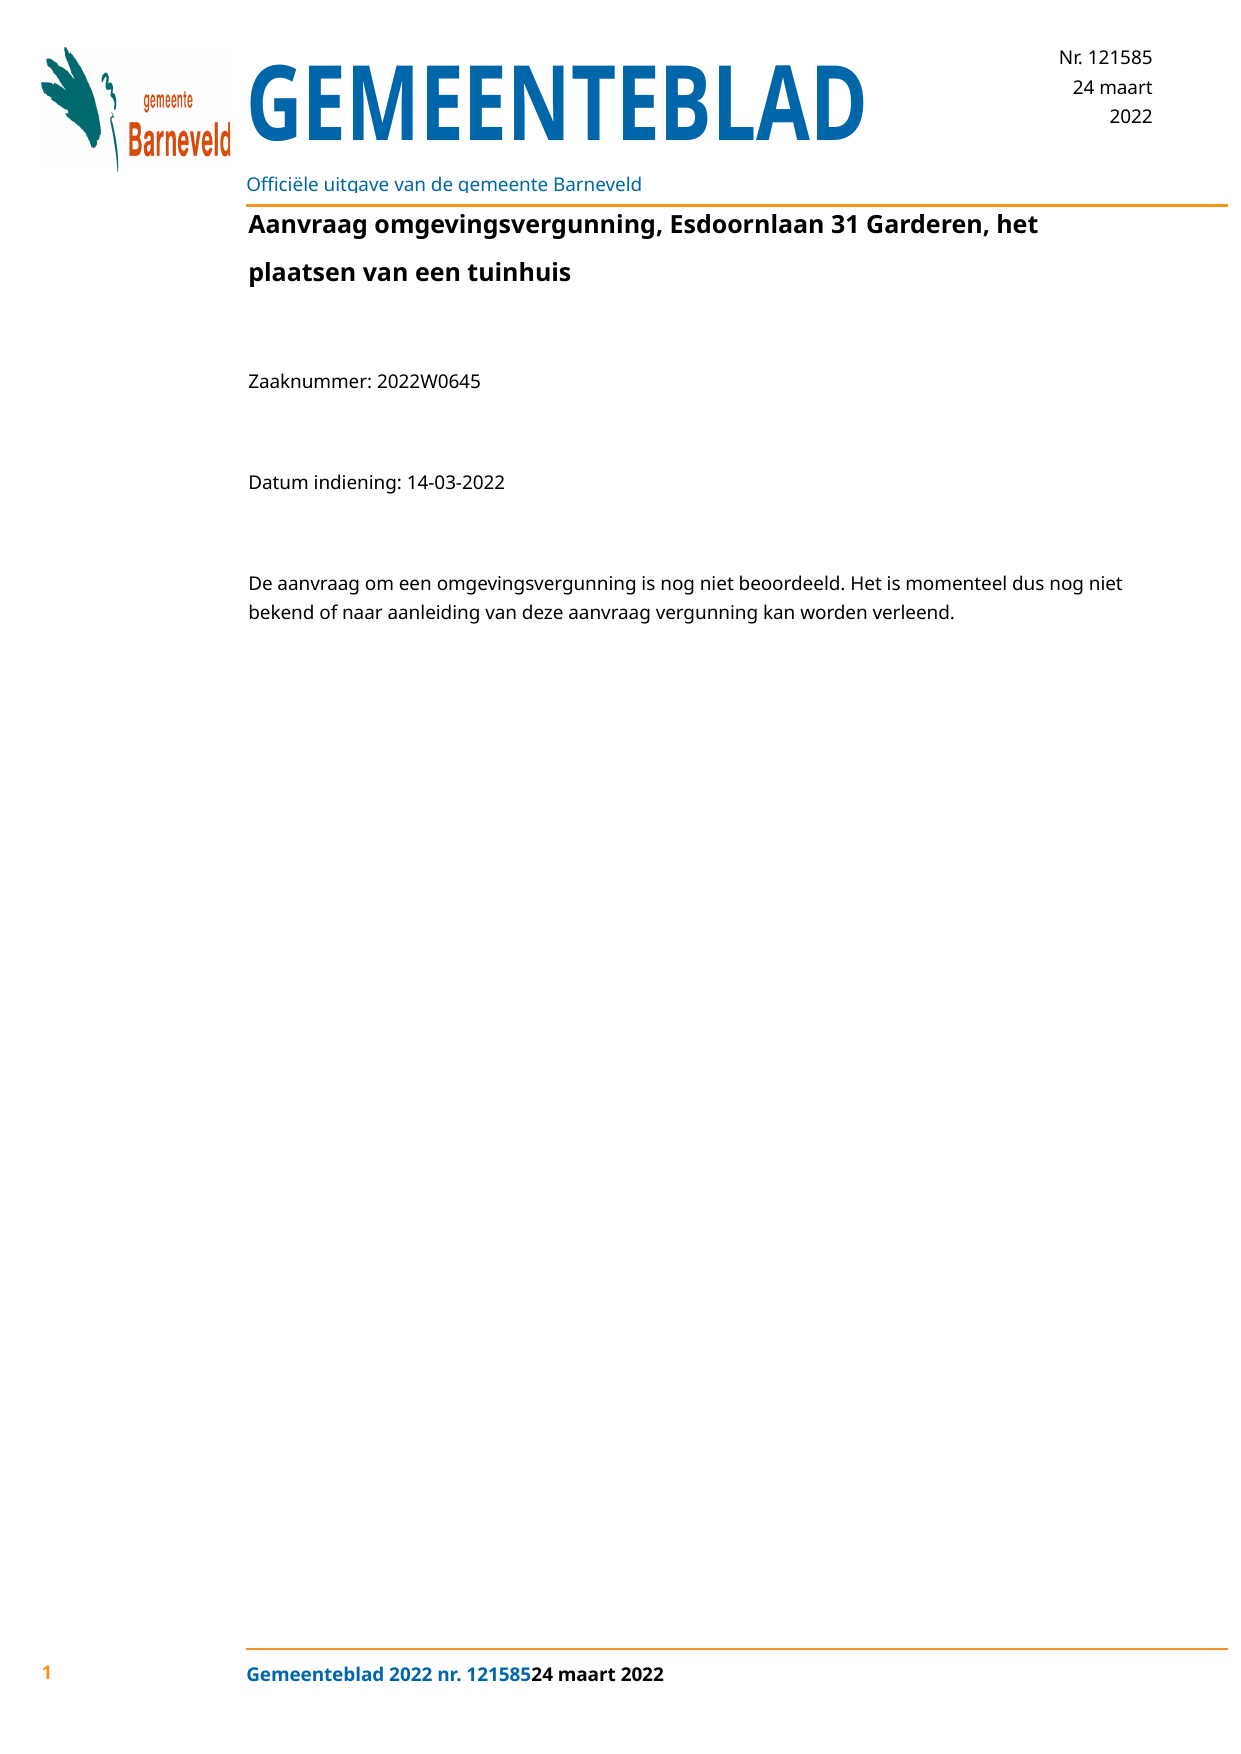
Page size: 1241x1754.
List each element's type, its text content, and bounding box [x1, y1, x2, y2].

text Aanvraag omgevingsvergunning, Esdoornlaan 31 Garderen, het plaatsen van een tuinhuis [248, 207, 1152, 288]
text De aanvraag om een omgevingsvergunning is nog niet beoordeeld. Het is momenteel dus nog niet bekend of naar aanleiding van deze aanvraag vergunning kan worden verleend. [248, 570, 1152, 625]
picture [41, 47, 231, 172]
text Datum indiening: 14-03-2022 [248, 469, 1152, 495]
text Zaaknummer: 2022W0645 [248, 368, 1152, 394]
